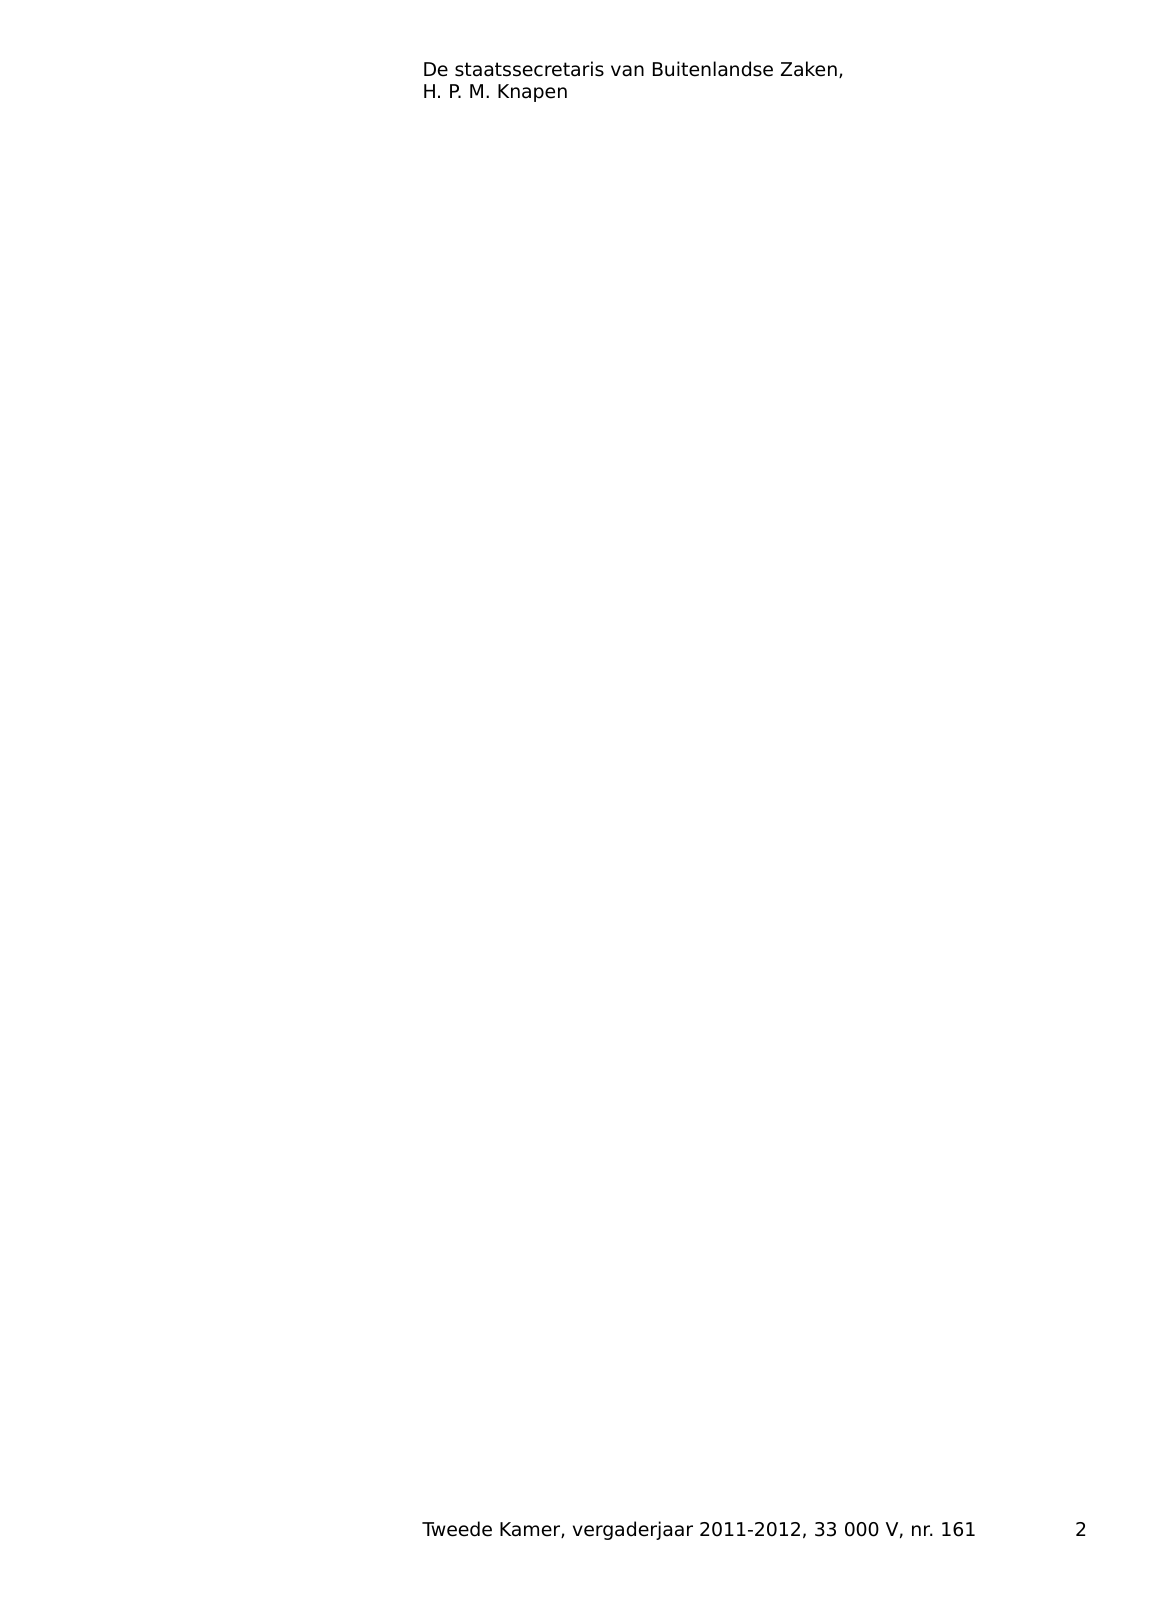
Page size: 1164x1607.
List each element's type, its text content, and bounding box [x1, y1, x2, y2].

text De staatssecretaris van Buitenlandse Zaken, H. P. M. Knapen [422, 59, 1087, 103]
